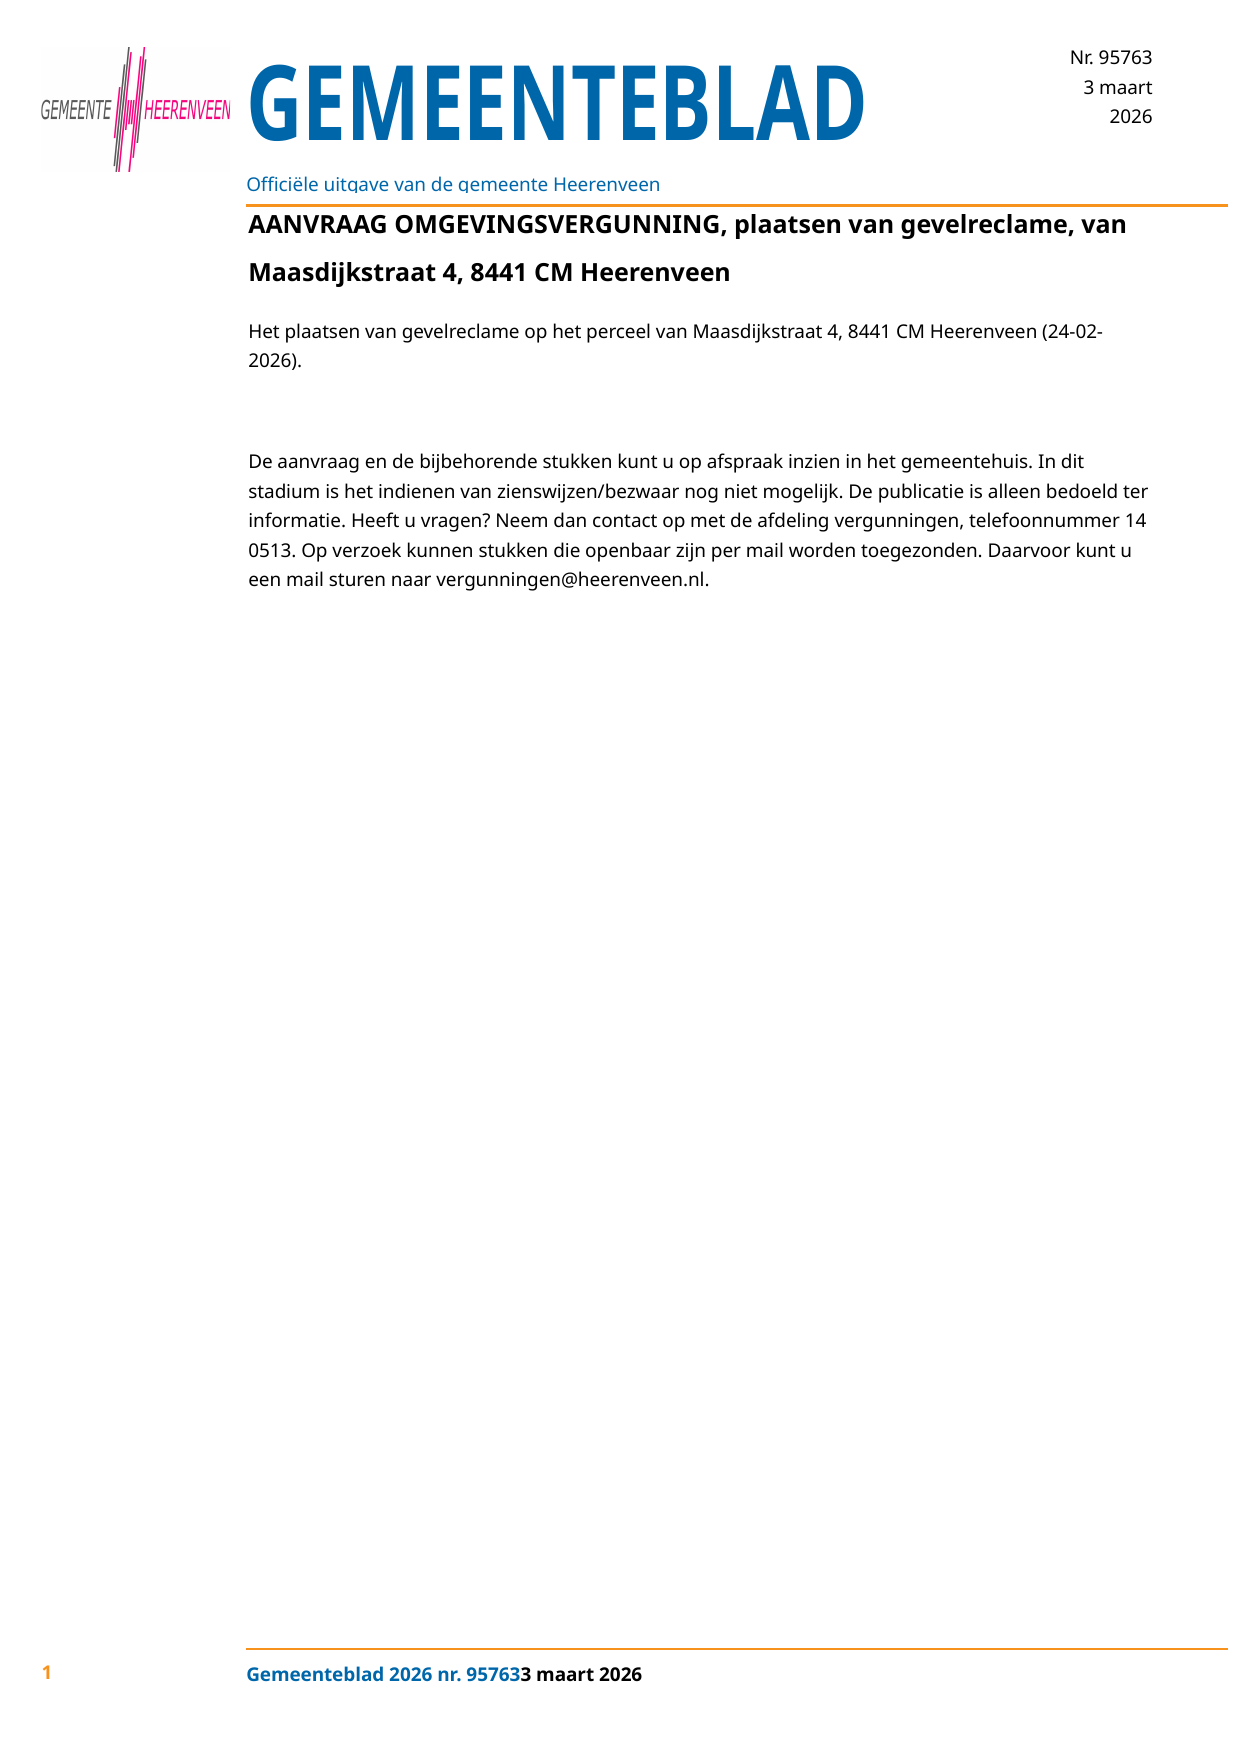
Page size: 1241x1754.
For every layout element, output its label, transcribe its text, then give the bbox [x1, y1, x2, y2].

text Het plaatsen van gevelreclame op het perceel van Maasdijkstraat 4, 8441 CM Heerenveen (24-02-2026). [248, 318, 1152, 373]
text AANVRAAG OMGEVINGSVERGUNNING, plaatsen van gevelreclame, van Maasdijkstraat 4, 8441 CM Heerenveen [248, 207, 1152, 288]
text De aanvraag en de bijbehorende stukken kunt u op afspraak inzien in het gemeentehuis. In dit stadium is het indienen van zienswijzen/bezwaar nog niet mogelijk. De publicatie is alleen bedoeld ter informatie. Heeft u vragen? Neem dan contact op met de afdeling vergunningen, telefoonnummer 14 0513. Op verzoek kunnen stukken die openbaar zijn per mail worden toegezonden. Daarvoor kunt u een mail sturen naar vergunningen@heerenveen.nl. [248, 448, 1152, 592]
picture [41, 47, 231, 172]
